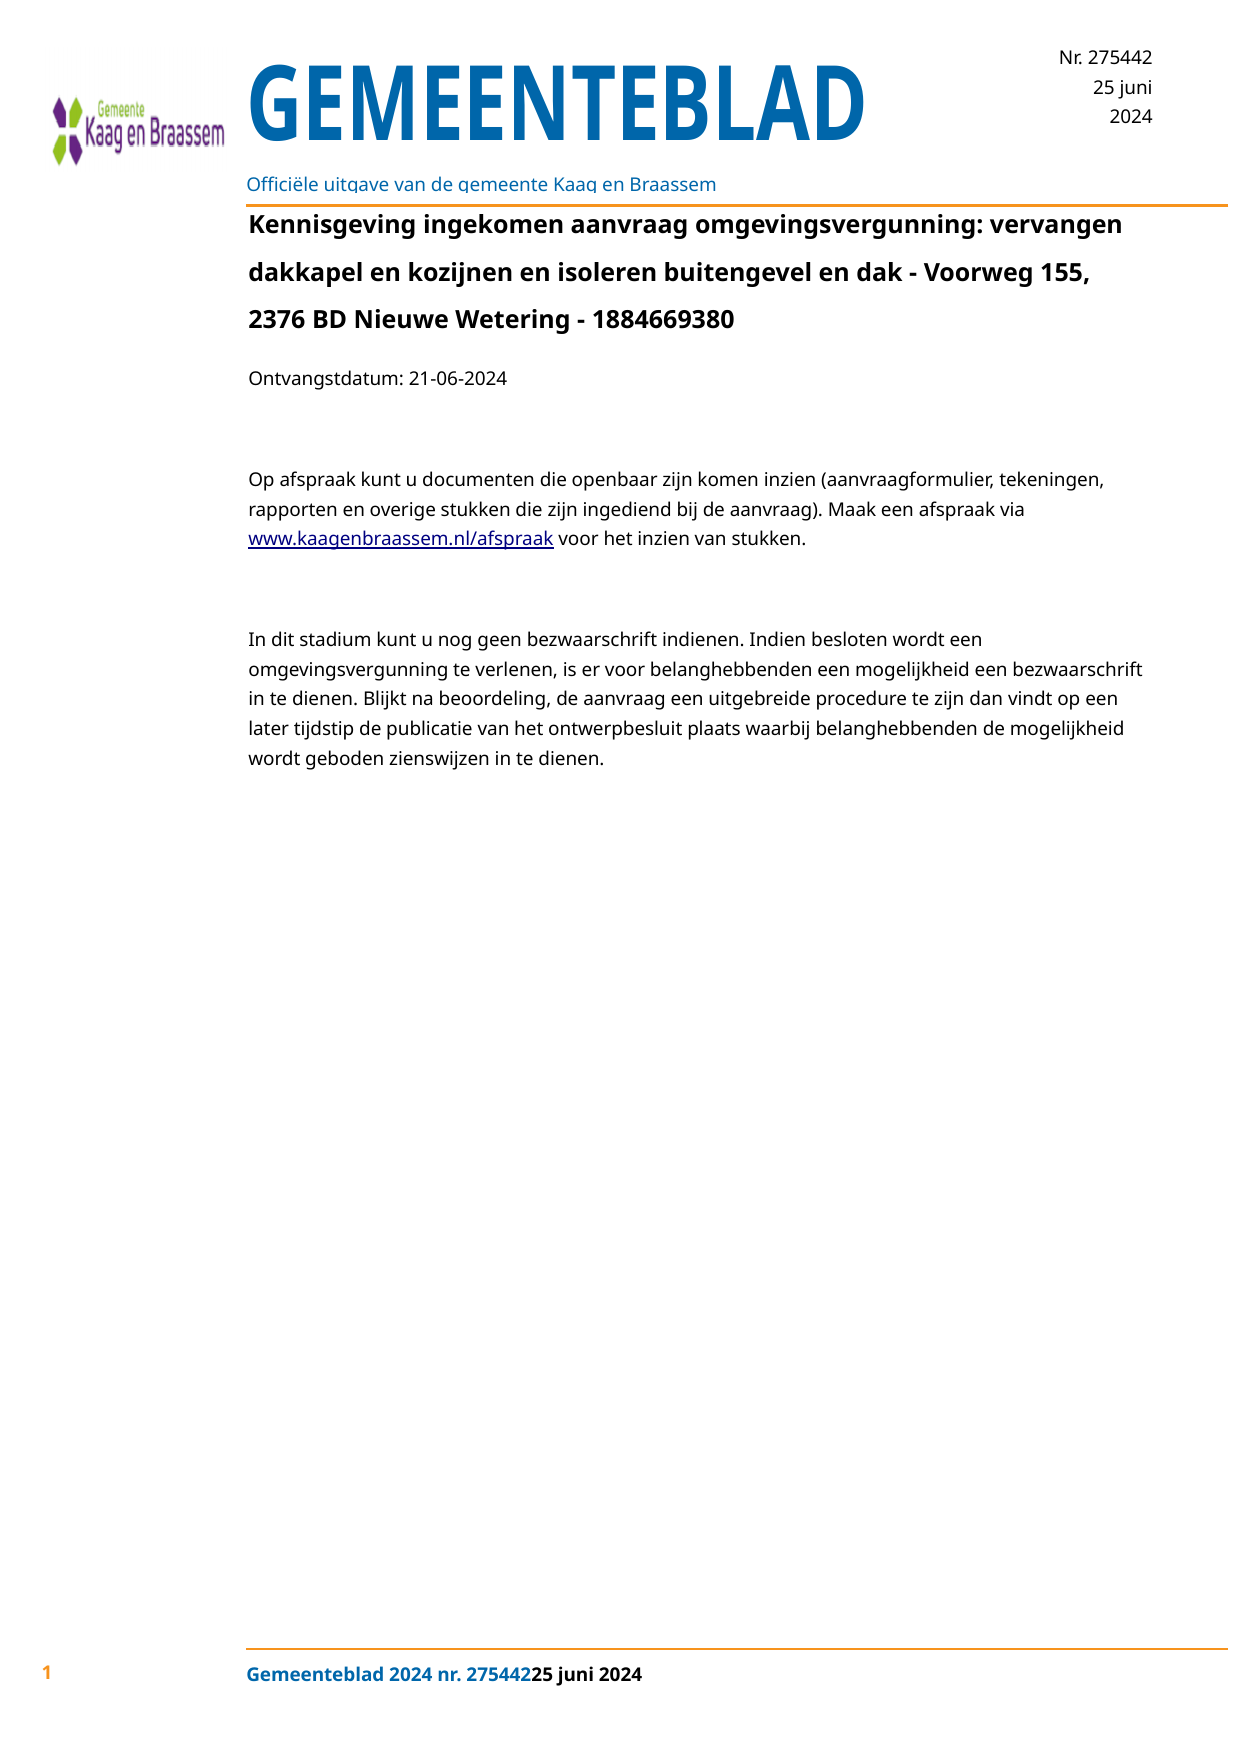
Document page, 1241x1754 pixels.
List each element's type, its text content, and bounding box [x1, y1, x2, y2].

text In dit stadium kunt u nog geen bezwaarschrift indienen. Indien besloten wordt een omgevingsvergunning te verlenen, is er voor belanghebbenden een mogelijkheid een bezwaarschrift in te dienen. Blijkt na beoordeling, de aanvraag een uitgebreide procedure te zijn dan vindt op een later tijdstip de publicatie van het ontwerpbesluit plaats waarbij belanghebbenden de mogelijkheid wordt geboden zienswijzen in te dienen. [248, 626, 1152, 770]
text Ontvangstdatum: 21-06-2024 [248, 366, 1152, 391]
text Op afspraak kunt u documenten die openbaar zijn komen inzien (aanvraagformulier, tekeningen, rapporten en overige stukken die zijn ingediend bij de aanvraag). Maak een afspraak via www.kaagenbraassem.nl/afspraak voor het inzien van stukken. [248, 466, 1152, 551]
text Kennisgeving ingekomen aanvraag omgevingsvergunning: vervangen dakkapel en kozijnen en isoleren buitengevel en dak - Voorweg 155, 2376 BD Nieuwe Wetering - 1884669380 [248, 207, 1152, 336]
picture [41, 47, 231, 172]
